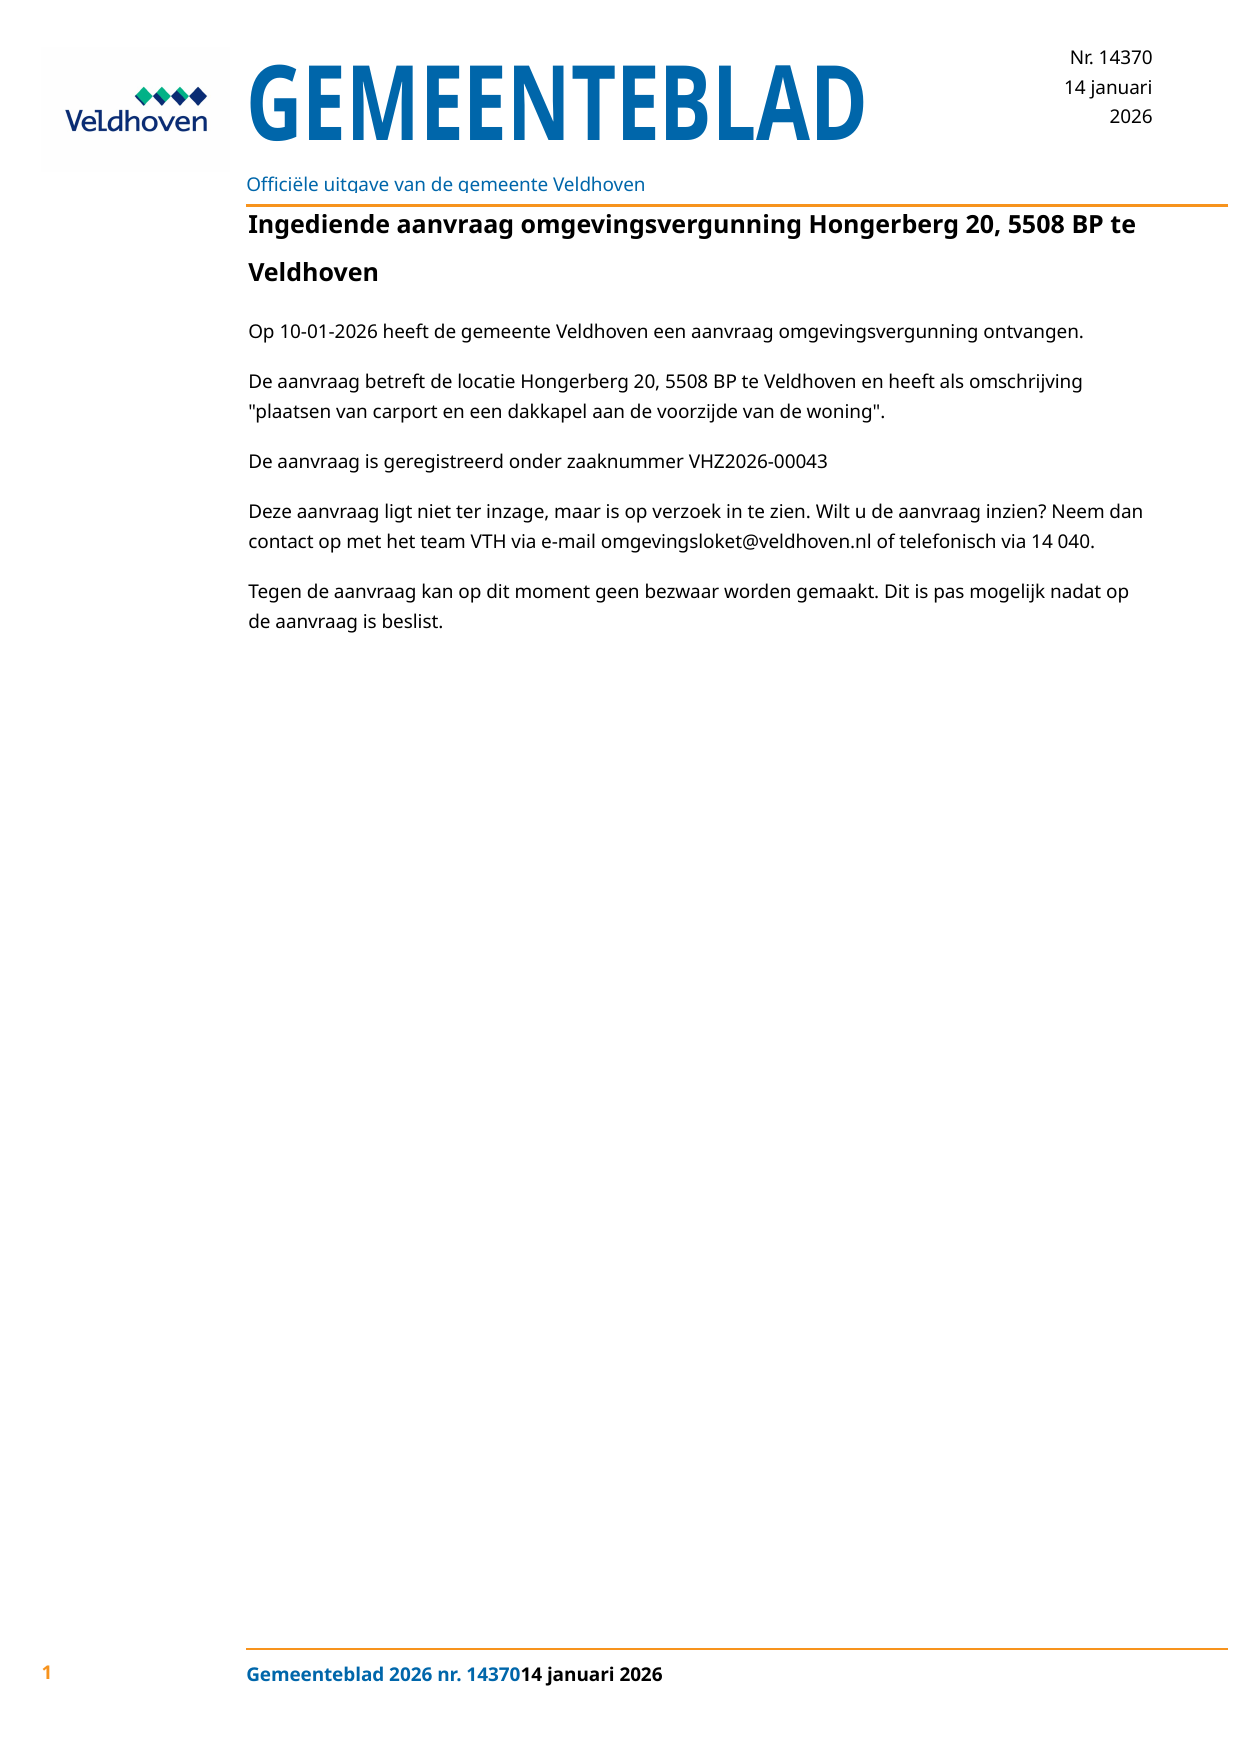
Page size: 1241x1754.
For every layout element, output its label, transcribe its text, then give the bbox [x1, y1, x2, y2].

text Ingediende aanvraag omgevingsvergunning Hongerberg 20, 5508 BP te Veldhoven [248, 207, 1152, 288]
text Deze aanvraag ligt niet ter inzage, maar is op verzoek in te zien. Wilt u de aanvraag inzien? Neem dan contact op met het team VTH via e-mail omgevingsloket@veldhoven.nl of telefonisch via 14 040. [248, 499, 1152, 554]
picture [41, 47, 231, 172]
text De aanvraag betreft de locatie Hongerberg 20, 5508 BP te Veldhoven en heeft als omschrijving "plaatsen van carport en een dakkapel aan de voorzijde van de woning". [248, 368, 1152, 424]
text De aanvraag is geregistreerd onder zaaknummer VHZ2026-00043 [248, 448, 1152, 474]
text Tegen de aanvraag kan op dit moment geen bezwaar worden gemaakt. Dit is pas mogelijk nadat op de aanvraag is beslist. [248, 579, 1152, 634]
text Op 10-01-2026 heeft de gemeente Veldhoven een aanvraag omgevingsvergunning ontvangen. [248, 318, 1152, 344]
